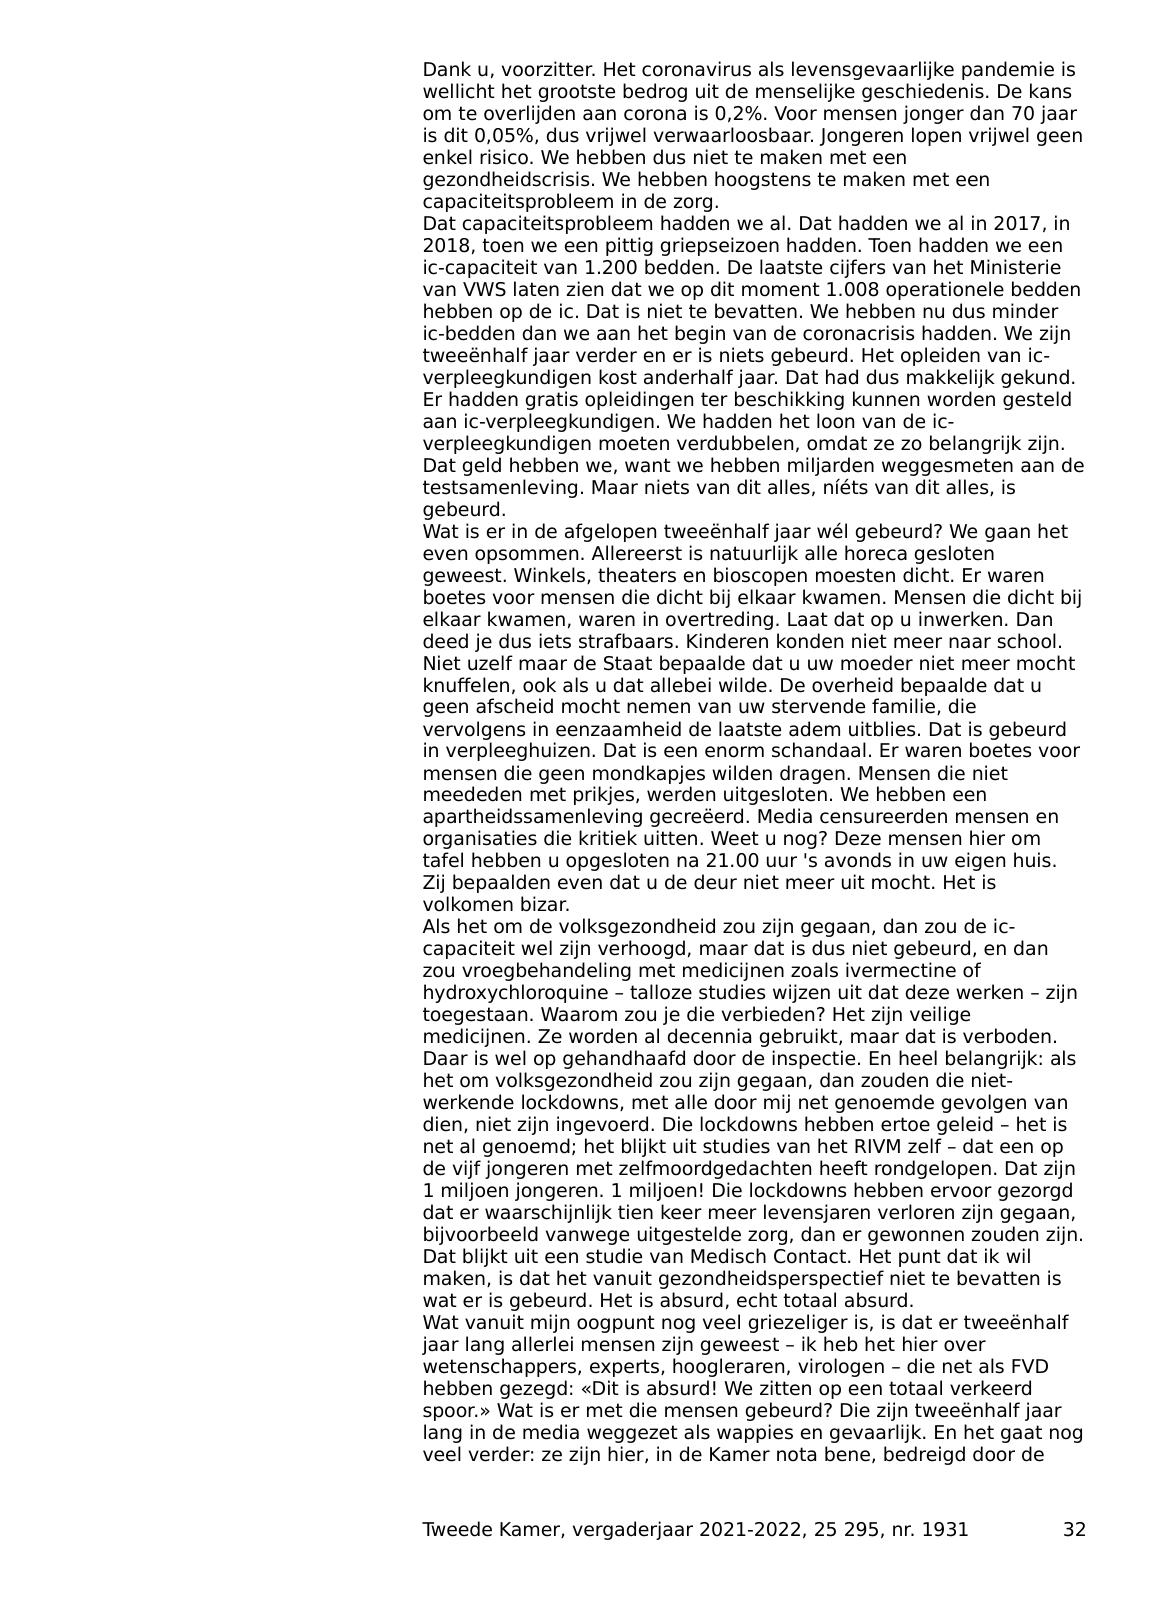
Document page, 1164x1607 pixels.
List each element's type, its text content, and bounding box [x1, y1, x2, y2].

text Wat vanuit mijn oogpunt nog veel griezeliger is, is dat er tweeënhalf jaar lang allerlei mensen zijn geweest – ik heb het hier over wetenschappers, experts, hoogleraren, virologen – die net als FVD hebben gezegd: «Dit is absurd! We zitten op een totaal verkeerd spoor.» Wat is er met die mensen gebeurd? Die zijn tweeënhalf jaar lang in de media weggezet als wappies en gevaarlijk. En het gaat nog veel verder: ze zijn hier, in de Kamer nota bene, bedreigd door de [422, 1312, 1087, 1466]
text Als het om de volksgezondheid zou zijn gegaan, dan zou de ic-capaciteit wel zijn verhoogd, maar dat is dus niet gebeurd, en dan zou vroegbehandeling met medicijnen zoals ivermectine of hydroxychloroquine – talloze studies wijzen uit dat deze werken – zijn toegestaan. Waarom zou je die verbieden? Het zijn veilige medicijnen. Ze worden al decennia gebruikt, maar dat is verboden. Daar is wel op gehandhaafd door de inspectie. En heel belangrijk: als het om volksgezondheid zou zijn gegaan, dan zouden die niet-werkende lockdowns, met alle door mij net genoemde gevolgen van dien, niet zijn ingevoerd. Die lockdowns hebben ertoe geleid – het is net al genoemd; het blijkt uit studies van het RIVM zelf – dat een op de vijf jongeren met zelfmoordgedachten heeft rondgelopen. Dat zijn 1 miljoen jongeren. 1 miljoen! Die lockdowns hebben ervoor gezorgd dat er waarschijnlijk tien keer meer levensjaren verloren zijn gegaan, bijvoorbeeld vanwege uitgestelde zorg, dan er gewonnen zouden zijn. Dat blijkt uit een studie van Medisch Contact. Het punt dat ik wil maken, is dat het vanuit gezondheidsperspectief niet te bevatten is wat er is gebeurd. Het is absurd, echt totaal absurd. [422, 916, 1087, 1312]
text Dat capaciteitsprobleem hadden we al. Dat hadden we al in 2017, in 2018, toen we een pittig griepseizoen hadden. Toen hadden we een ic-capaciteit van 1.200 bedden. De laatste cijfers van het Ministerie van VWS laten zien dat we op dit moment 1.008 operationele bedden hebben op de ic. Dat is niet te bevatten. We hebben nu dus minder ic-bedden dan we aan het begin van de coronacrisis hadden. We zijn tweeënhalf jaar verder en er is niets gebeurd. Het opleiden van ic-verpleegkundigen kost anderhalf jaar. Dat had dus makkelijk gekund. Er hadden gratis opleidingen ter beschikking kunnen worden gesteld aan ic-verpleegkundigen. We hadden het loon van de ic-verpleegkundigen moeten verdubbelen, omdat ze zo belangrijk zijn. Dat geld hebben we, want we hebben miljarden weggesmeten aan de testsamenleving. Maar niets van dit alles, níéts van dit alles, is gebeurd. [422, 213, 1087, 521]
text Wat is er in de afgelopen tweeënhalf jaar wél gebeurd? We gaan het even opsommen. Allereerst is natuurlijk alle horeca gesloten geweest. Winkels, theaters en bioscopen moesten dicht. Er waren boetes voor mensen die dicht bij elkaar kwamen. Mensen die dicht bij elkaar kwamen, waren in overtreding. Laat dat op u inwerken. Dan deed je dus iets strafbaars. Kinderen konden niet meer naar school. Niet uzelf maar de Staat bepaalde dat u uw moeder niet meer mocht knuffelen, ook als u dat allebei wilde. De overheid bepaalde dat u geen afscheid mocht nemen van uw stervende familie, die vervolgens in eenzaamheid de laatste adem uitblies. Dat is gebeurd in verpleeghuizen. Dat is een enorm schandaal. Er waren boetes voor mensen die geen mondkapjes wilden dragen. Mensen die niet meededen met prikjes, werden uitgesloten. We hebben een apartheidssamenleving gecreëerd. Media censureerden mensen en organisaties die kritiek uitten. Weet u nog? Deze mensen hier om tafel hebben u opgesloten na 21.00 uur 's avonds in uw eigen huis. Zij bepaalden even dat u de deur niet meer uit mocht. Het is volkomen bizar. [422, 521, 1087, 916]
text Dank u, voorzitter. Het coronavirus als levensgevaarlijke pandemie is wellicht het grootste bedrog uit de menselijke geschiedenis. De kans om te overlijden aan corona is 0,2%. Voor mensen jonger dan 70 jaar is dit 0,05%, dus vrijwel verwaarloosbaar. Jongeren lopen vrijwel geen enkel risico. We hebben dus niet te maken met een gezondheidscrisis. We hebben hoogstens te maken met een capaciteitsprobleem in de zorg. [422, 59, 1087, 213]
